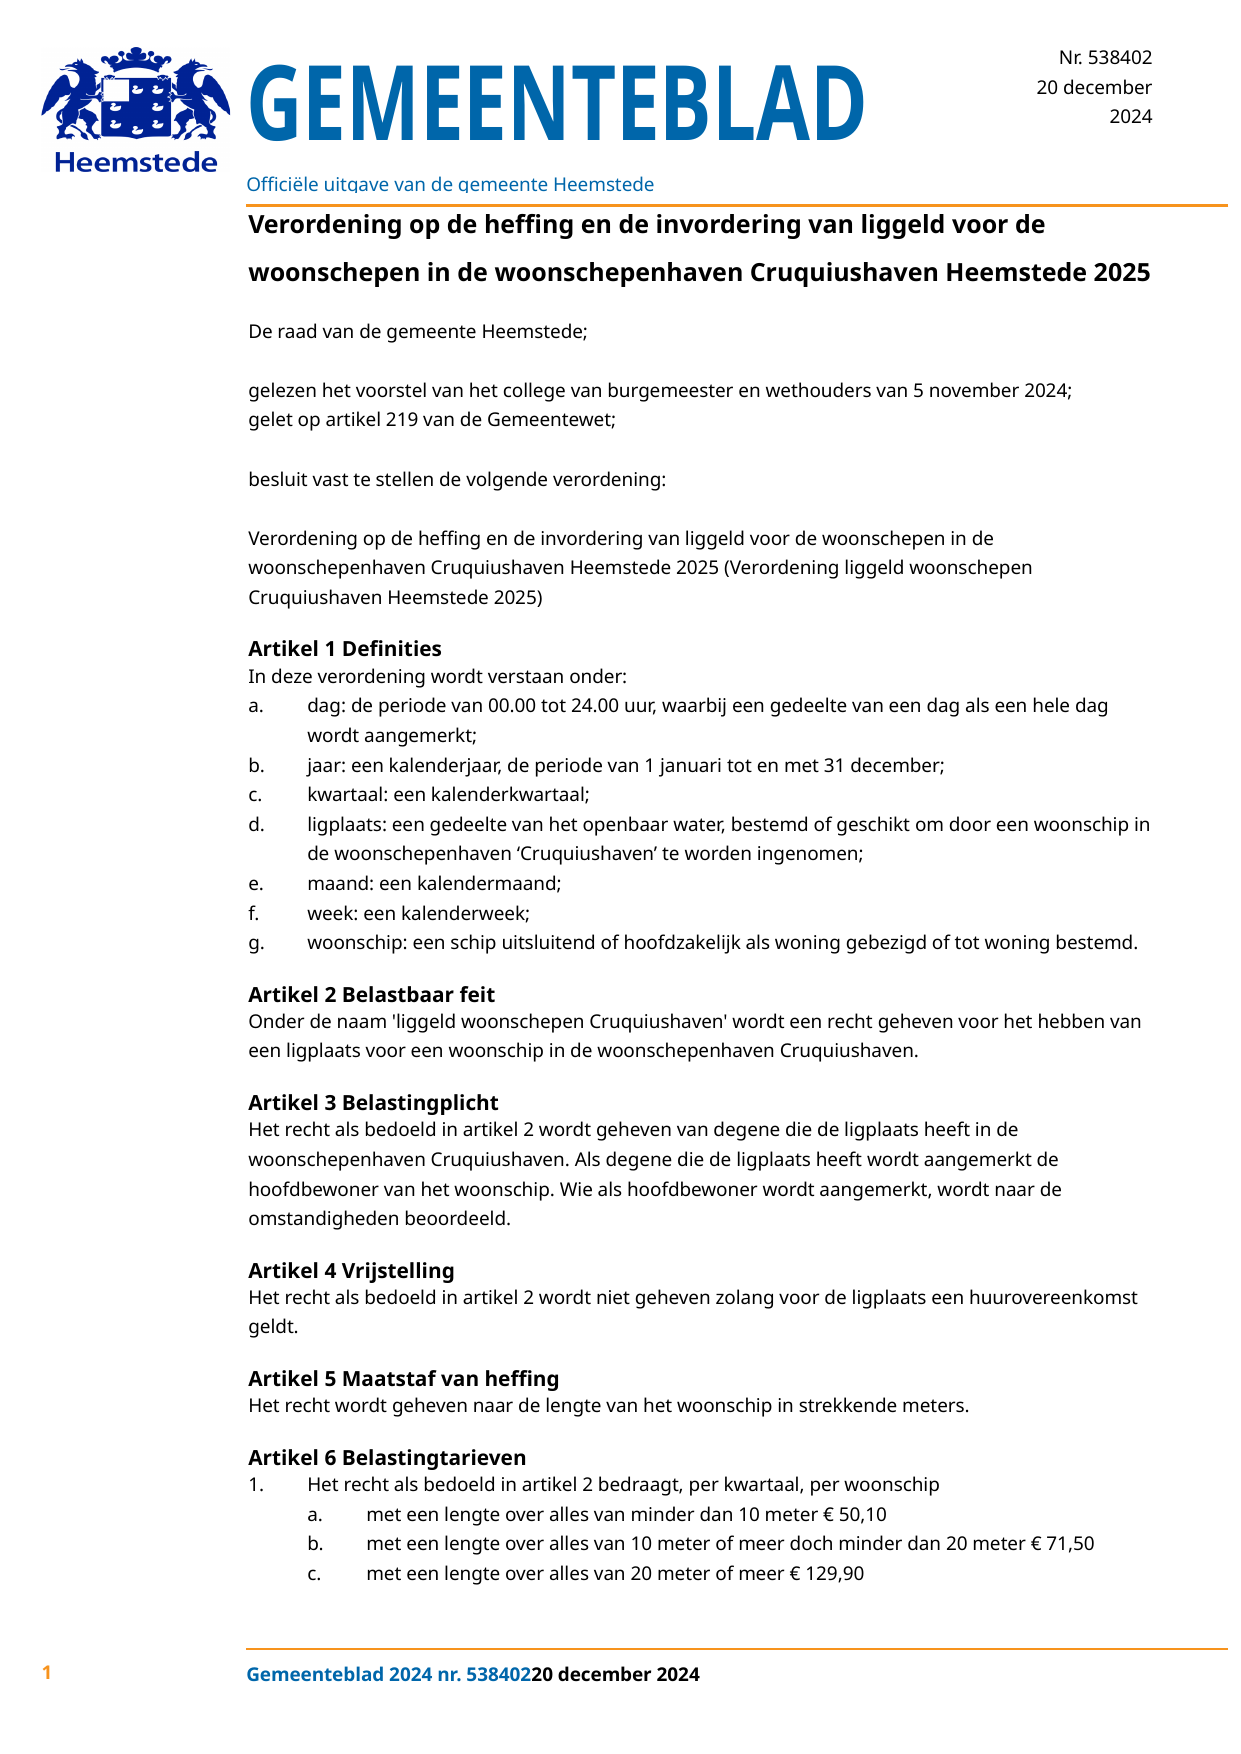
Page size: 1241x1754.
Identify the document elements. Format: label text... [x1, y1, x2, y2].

list maand: een kalendermaand; [248, 870, 1152, 896]
text Het recht als bedoeld in artikel 2 wordt niet geheven zolang voor de ligplaats een huurovereenkomst geldt. [248, 1284, 1152, 1339]
text Artikel 6 Belastingtarieven [248, 1443, 1152, 1471]
list kwartaal: een kalenderkwartaal; [248, 781, 1152, 807]
text gelezen het voorstel van het college van burgemeester en wethouders van 5 november 2024; [248, 377, 1152, 403]
text Onder de naam 'liggeld woonschepen Cruquiushaven' wordt een recht geheven voor het hebben van een ligplaats voor een woonschip in de woonschepenhaven Cruquiushaven. [248, 1008, 1152, 1063]
text Het recht als bedoeld in artikel 2 wordt geheven van degene die de ligplaats heeft in de woonschepenhaven Cruquiushaven. Als degene die de ligplaats heeft wordt aangemerkt de hoofdbewoner van het woonschip. Wie als hoofdbewoner wordt aangemerkt, wordt naar de omstandigheden beoordeeld. [248, 1117, 1152, 1231]
text gelet op artikel 219 van de Gemeentewet; [248, 407, 1152, 432]
list dag: de periode van 00.00 tot 24.00 uur, waarbij een gedeelte van een dag als een hele dag wordt aangemerkt; [248, 693, 1152, 748]
picture [41, 47, 231, 172]
text Verordening op de heffing en de invordering van liggeld voor de woonschepen in de woonschepenhaven Cruquiushaven Heemstede 2025 (Verordening liggeld woonschepen Cruquiushaven Heemstede 2025) [248, 525, 1152, 610]
text In deze verordening wordt verstaan onder: [248, 663, 1152, 689]
list ligplaats: een gedeelte van het openbaar water, bestemd of geschikt om door een woonschip in de woonschepenhaven ‘Cruquiushaven’ te worden ingenomen; [248, 811, 1152, 866]
text besluit vast te stellen de volgende verordening: [248, 466, 1152, 492]
list jaar: een kalenderjaar, de periode van 1 januari tot en met 31 december; [248, 752, 1152, 777]
list met een lengte over alles van 20 meter of meer € 129,90 [307, 1560, 1152, 1586]
text De raad van de gemeente Heemstede; [248, 318, 1152, 344]
list met een lengte over alles van 10 meter of meer doch minder dan 20 meter € 71,50 [307, 1531, 1152, 1556]
text Artikel 1 Definities [248, 634, 1152, 663]
text Artikel 5 Maatstaf van heffing [248, 1364, 1152, 1393]
text Artikel 4 Vrijstelling [248, 1256, 1152, 1284]
list Het recht als bedoeld in artikel 2 bedraagt, per kwartaal, per woonschip [248, 1471, 1152, 1497]
text Het recht wordt geheven naar de lengte van het woonschip in strekkende meters. [248, 1393, 1152, 1418]
text Artikel 2 Belastbaar feit [248, 980, 1152, 1008]
list met een lengte over alles van minder dan 10 meter € 50,10 [307, 1501, 1152, 1527]
list woonschip: een schip uitsluitend of hoofdzakelijk als woning gebezigd of tot woning bestemd. [248, 929, 1152, 955]
list week: een kalenderweek; [248, 900, 1152, 925]
text Verordening op de heffing en de invordering van liggeld voor de woonschepen in de woonschepenhaven Cruquiushaven Heemstede 2025 [248, 207, 1152, 288]
text Artikel 3 Belastingplicht [248, 1088, 1152, 1117]
